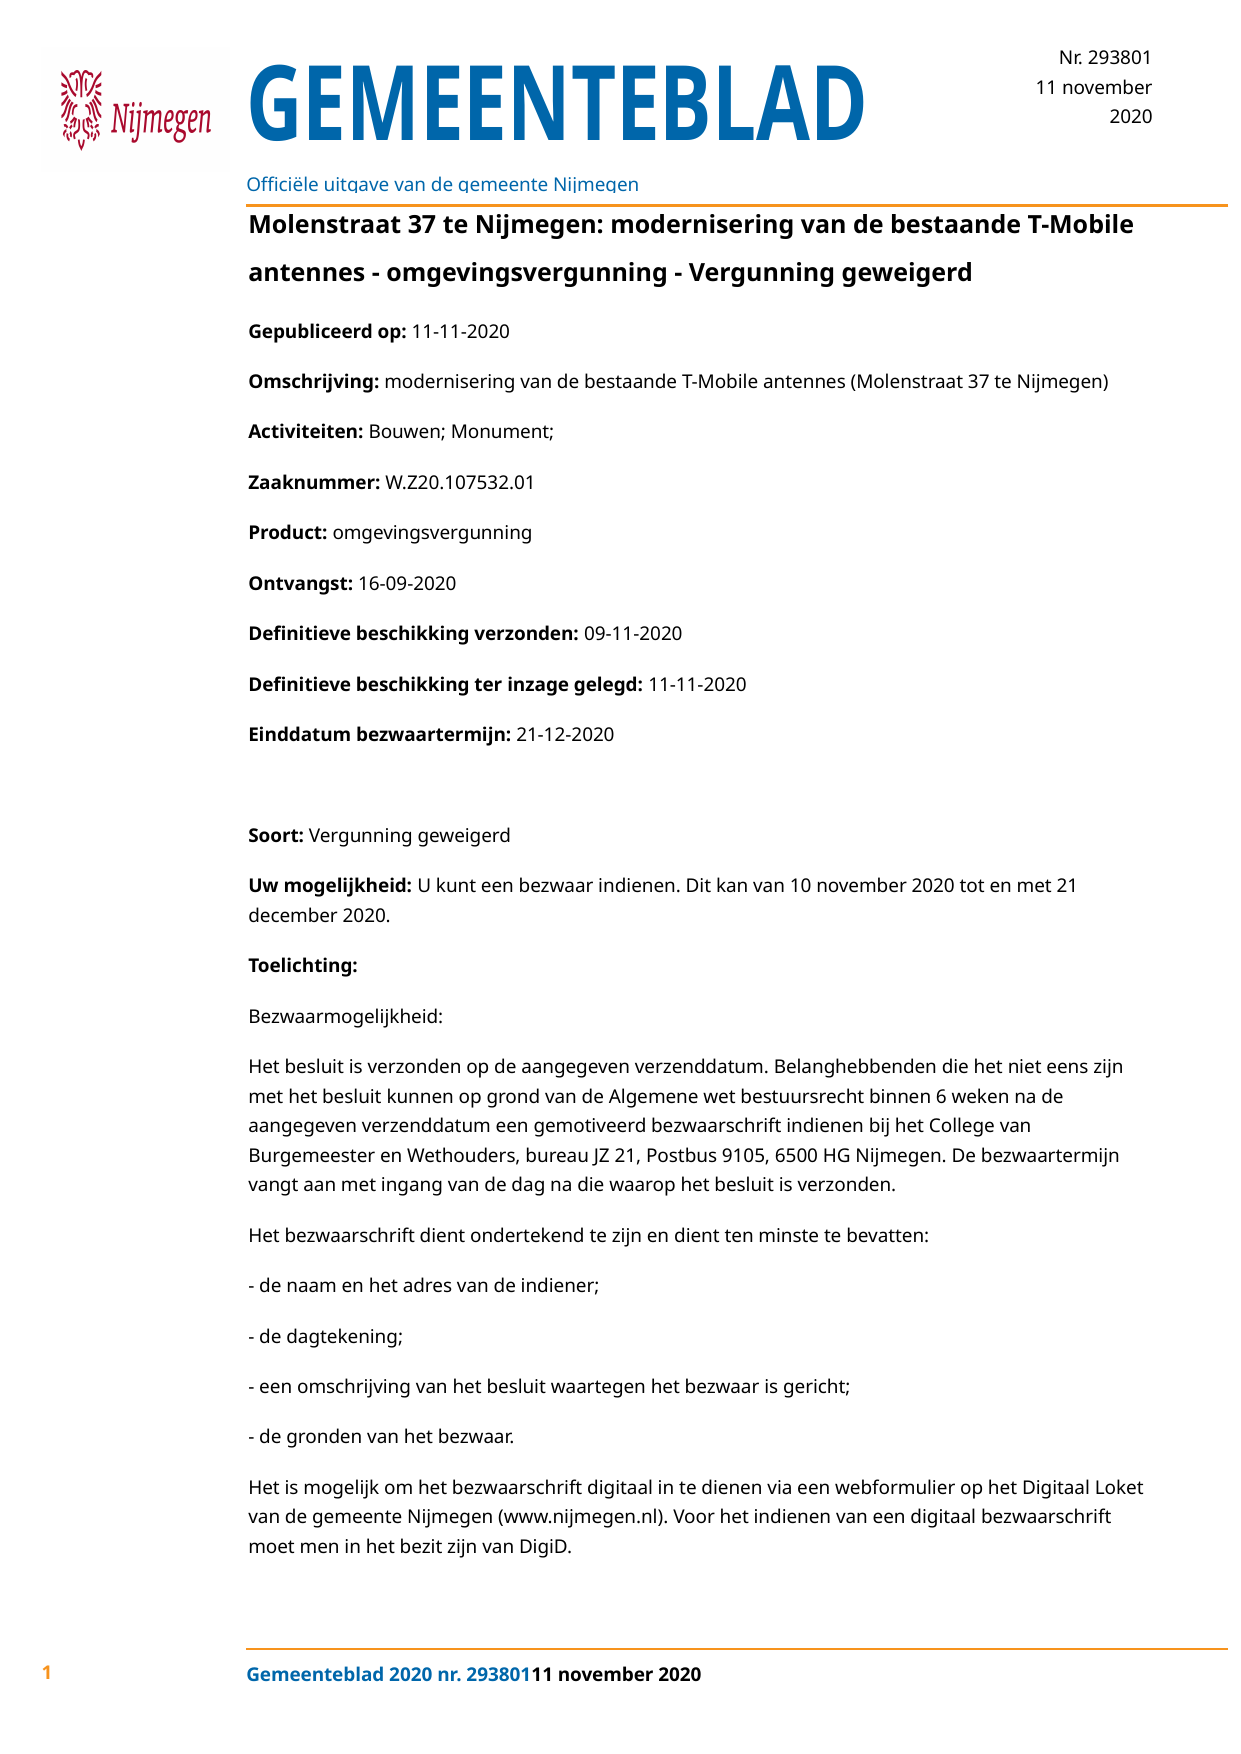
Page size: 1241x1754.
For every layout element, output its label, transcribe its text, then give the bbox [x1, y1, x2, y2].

text - een omschrijving van het besluit waartegen het bezwaar is gericht; [248, 1373, 1152, 1399]
text Ontvangst: 16-09-2020 [248, 570, 1152, 596]
text Zaaknummer: W.Z20.107532.01 [248, 469, 1152, 495]
text - de naam en het adres van de indiener; [248, 1272, 1152, 1298]
text - de gronden van het bezwaar. [248, 1424, 1152, 1449]
text Bezwaarmogelijkheid: [248, 1003, 1152, 1029]
text Definitieve beschikking verzonden: 09-11-2020 [248, 620, 1152, 646]
text Product: omgevingsvergunning [248, 519, 1152, 545]
text Omschrijving: modernisering van de bestaande T-Mobile antennes (Molenstraat 37 te Nijmegen) [248, 368, 1152, 394]
text Activiteiten: Bouwen; Monument; [248, 419, 1152, 444]
text - de dagtekening; [248, 1323, 1152, 1349]
picture [41, 47, 231, 172]
text Soort: Vergunning geweigerd [248, 822, 1152, 848]
text Gepubliceerd op: 11-11-2020 [248, 318, 1152, 344]
text Molenstraat 37 te Nijmegen: modernisering van de bestaande T-Mobile antennes - omgevingsvergunning - Vergunning geweigerd [248, 207, 1152, 288]
text Het besluit is verzonden op de aangegeven verzenddatum. Belanghebbenden die het niet eens zijn met het besluit kunnen op grond van de Algemene wet bestuursrecht binnen 6 weken na de aangegeven verzenddatum een gemotiveerd bezwaarschrift indienen bij het College van Burgemeester en Wethouders, bureau JZ 21, Postbus 9105, 6500 HG Nijmegen. De bezwaartermijn vangt aan met ingang van de dag na die waarop het besluit is verzonden. [248, 1053, 1152, 1197]
text Toelichting: [248, 952, 1152, 978]
text Het bezwaarschrift dient ondertekend te zijn en dient ten minste te bevatten: [248, 1222, 1152, 1248]
text Het is mogelijk om het bezwaarschrift digitaal in te dienen via een webformulier op het Digitaal Loket van de gemeente Nijmegen (www.nijmegen.nl). Voor het indienen van een digitaal bezwaarschrift moet men in het bezit zijn van DigiD. [248, 1474, 1152, 1559]
text Uw mogelijkheid: U kunt een bezwaar indienen. Dit kan van 10 november 2020 tot en met 21 december 2020. [248, 872, 1152, 928]
text Einddatum bezwaartermijn: 21-12-2020 [248, 721, 1152, 747]
text Definitieve beschikking ter inzage gelegd: 11-11-2020 [248, 671, 1152, 697]
